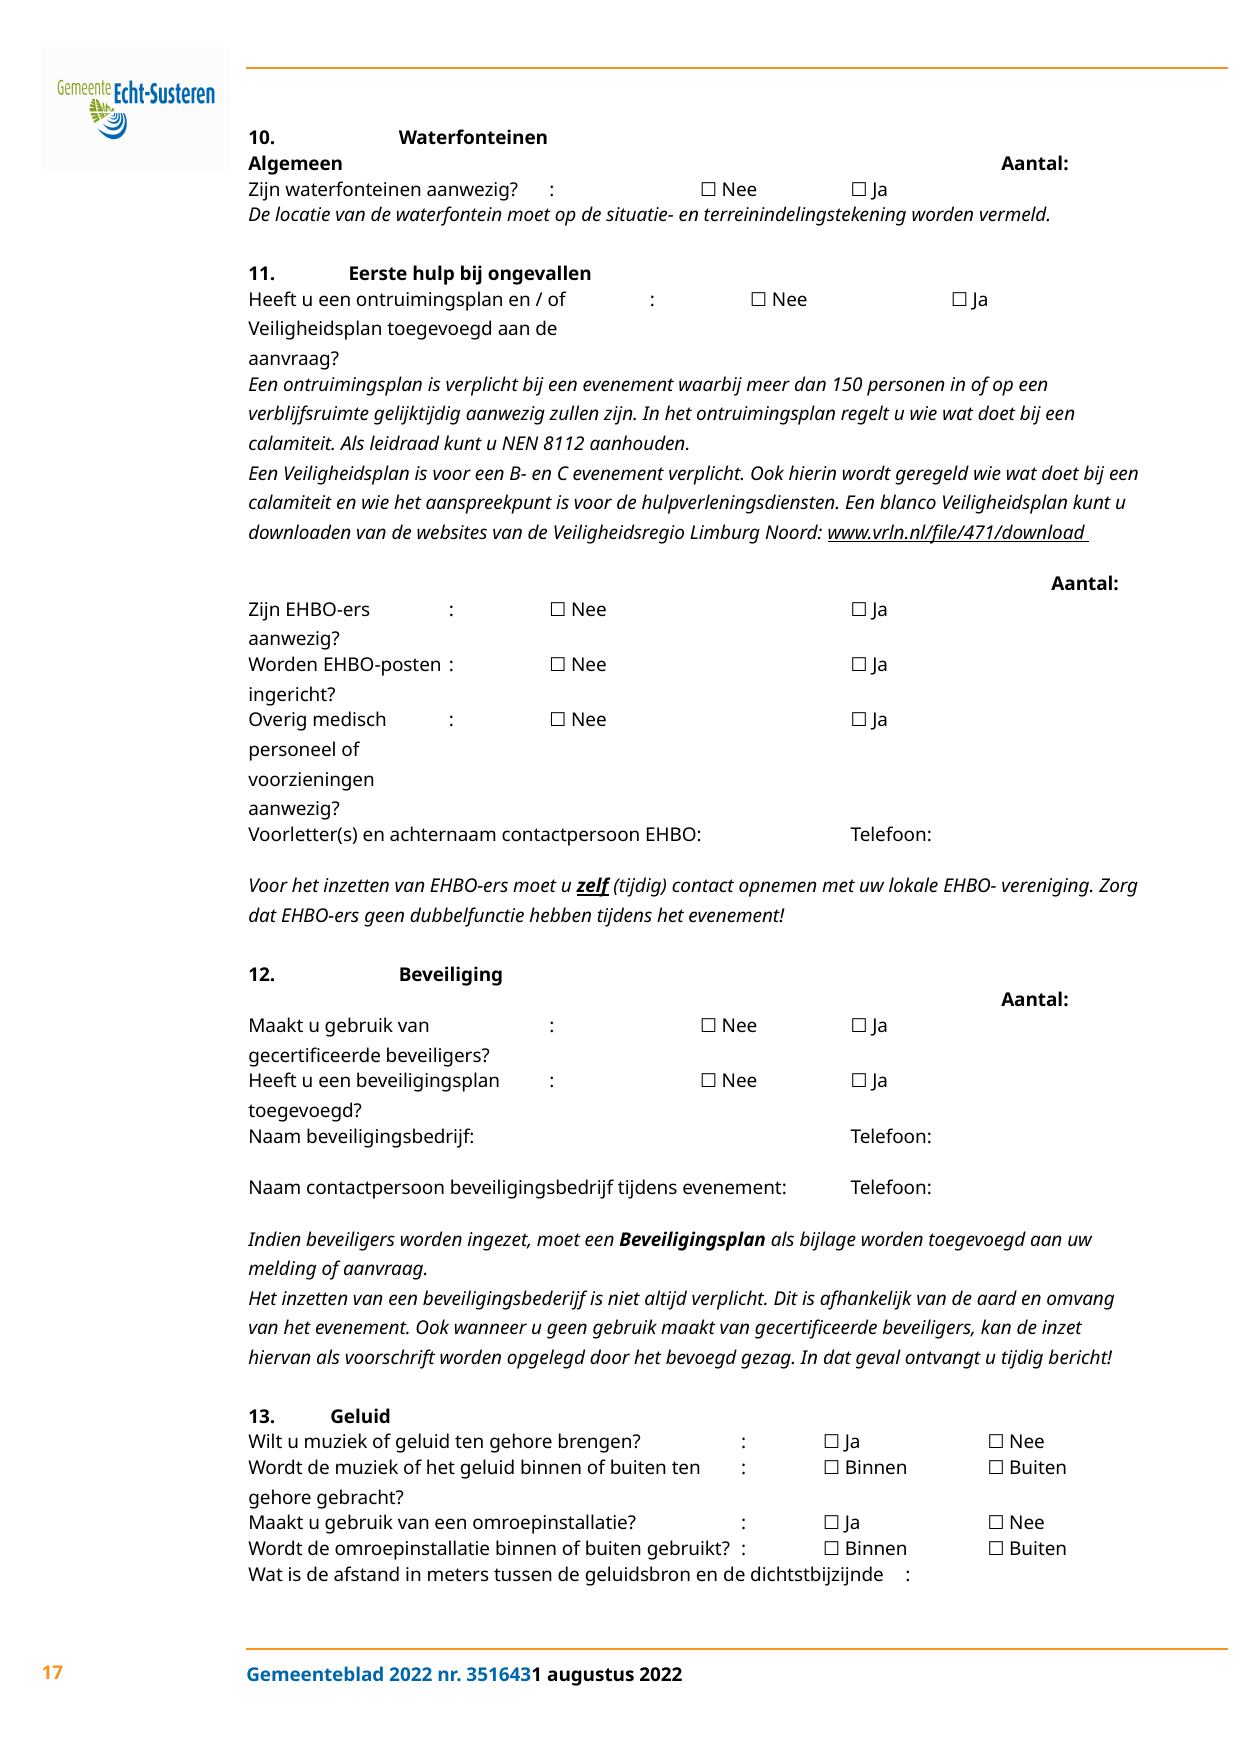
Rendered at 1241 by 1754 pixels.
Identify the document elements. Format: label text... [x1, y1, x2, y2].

table_cell [248, 570, 1051, 596]
table_cell : [905, 1561, 987, 1587]
table_cell ☐ Nee [549, 596, 850, 651]
table_cell Maakt u gebruik van een omroepinstallatie? [248, 1510, 741, 1535]
table_cell Wordt de muziek of het geluid binnen of buiten ten gehore gebracht? [248, 1454, 741, 1509]
table_cell ☐ Ja [850, 1068, 1152, 1123]
table_cell Indien beveiligers worden ingezet, moet een Beveiligingsplan als bijlage worden toegevoegd aan uw melding of aanvraag. Het inzetten van een beveiligingsbederijf is niet altijd verplicht. Dit is afhankelijk van de aard en omvang van het evenement. Ook wanneer u geen gebruik maakt van gecertificeerde beveiligers, kan de inzet hiervan als voorschrift worden opgelegd door het bevoegd gezag. In dat geval ontvangt u tijdig bericht! [248, 1226, 1152, 1370]
table_cell ☐ Buiten [987, 1454, 1152, 1509]
table_header Geluid [330, 1403, 1152, 1428]
table_header Beveiliging [399, 961, 1152, 987]
table_cell Telefoon: [850, 1123, 1152, 1149]
table_header Eerste hulp bij ongevallen [348, 260, 1152, 286]
table_cell ☐ Ja [850, 176, 1001, 202]
table_cell [1001, 176, 1152, 202]
table_cell [248, 847, 850, 873]
table_cell ☐ Nee [700, 1068, 850, 1123]
table_cell : [549, 176, 700, 202]
table_cell : [741, 1454, 823, 1509]
table_cell [987, 1561, 1152, 1587]
table_cell : [549, 1012, 700, 1068]
table_cell : [741, 1429, 823, 1454]
table_cell ☐ Ja [850, 1012, 1001, 1068]
table_cell Telefoon: [850, 1174, 1152, 1200]
table_cell Aantal: [1051, 570, 1152, 596]
table_header 11. [248, 260, 348, 286]
table_header Waterfonteinen [399, 125, 1152, 150]
table_cell ☐ Ja [850, 707, 1051, 821]
table_cell ☐ Ja [850, 651, 1051, 707]
table_cell : [650, 286, 750, 371]
table_cell Wat is de afstand in meters tussen de geluidsbron en de dichtstbijzijnde [248, 1561, 905, 1587]
table_cell ☐ Nee [700, 176, 850, 202]
table_cell ☐ Nee [987, 1429, 1152, 1454]
table_cell [850, 1149, 1152, 1174]
table_cell ☐ Binnen [823, 1535, 987, 1561]
table_cell [850, 1200, 1152, 1226]
table_cell : [549, 1068, 700, 1123]
table_cell : [449, 651, 549, 707]
table_cell ☐ Buiten [987, 1535, 1152, 1561]
table_cell Heeft u een ontruimingsplan en / of Veiligheidsplan toegevoegd aan de aanvraag? [248, 286, 649, 371]
table_cell Aantal: [1001, 987, 1152, 1012]
table_cell Naam beveiligingsbedrijf: [248, 1123, 850, 1149]
table_cell Wilt u muziek of geluid ten gehore brengen? [248, 1429, 741, 1454]
table_cell [248, 987, 1001, 1012]
table_cell De locatie van de waterfontein moet op de situatie- en terreinindelingstekening worden vermeld. [248, 202, 1152, 227]
table_cell ☐ Ja [850, 596, 1051, 651]
table_cell Voor het inzetten van EHBO-ers moet u zelf (tijdig) contact opnemen met uw lokale EHBO- vereniging. Zorg dat EHBO-ers geen dubbelfunctie hebben tijdens het evenement! [248, 873, 1152, 928]
table_cell [1051, 651, 1152, 707]
picture [41, 47, 231, 172]
table_cell Algemeen [248, 150, 1001, 176]
table_cell Voorletter(s) en achternaam contactpersoon EHBO: [248, 821, 850, 847]
table_cell : [449, 707, 549, 821]
table_cell ☐ Nee [549, 651, 850, 707]
table_cell [1051, 596, 1152, 651]
table_cell ☐ Ja [823, 1429, 987, 1454]
table_header 10. [248, 125, 398, 150]
table_cell : [741, 1535, 823, 1561]
table_cell Heeft u een beveiligingsplan toegevoegd? [248, 1068, 549, 1123]
table_header 12. [248, 961, 398, 987]
table_cell Zijn EHBO-ers aanwezig? [248, 596, 449, 651]
table_cell Een ontruimingsplan is verplicht bij een evenement waarbij meer dan 150 personen in of op een verblijfsruimte gelijktijdig aanwezig zullen zijn. In het ontruimingsplan regelt u wie wat doet bij een calamiteit. Als leidraad kunt u NEN 8112 aanhouden. Een Veiligheidsplan is voor een B- en C evenement verplicht. Ook hierin wordt geregeld wie wat doet bij een calamiteit en wie het aanspreekpunt is voor de hulpverleningsdiensten. Een blanco Veiligheidsplan kunt u downloaden van de websites van de Veiligheidsregio Limburg Noord: www.vrln.nl/file/471/download [248, 371, 1152, 544]
table_cell ☐ Nee [987, 1510, 1152, 1535]
table_cell Telefoon: [850, 821, 1152, 847]
table_cell ☐ Ja [951, 286, 1152, 371]
table_cell [850, 847, 1152, 873]
table_header 13. [248, 1403, 330, 1428]
table_cell [248, 1200, 850, 1226]
table_cell Maakt u gebruik van gecertificeerde beveiligers? [248, 1012, 549, 1068]
table_cell [1051, 707, 1152, 821]
table_cell [248, 1149, 850, 1174]
table_cell Naam contactpersoon beveiligingsbedrijf tijdens evenement: [248, 1174, 850, 1200]
table_cell Overig medisch personeel of voorzieningen aanwezig? [248, 707, 449, 821]
table_cell ☐ Binnen [823, 1454, 987, 1509]
table_cell Aantal: [1001, 150, 1152, 176]
table_cell Wordt de omroepinstallatie binnen of buiten gebruikt? [248, 1535, 741, 1561]
table_cell [248, 545, 1152, 570]
table_cell ☐ Nee [549, 707, 850, 821]
table_cell ☐ Nee [700, 1012, 850, 1068]
table_cell [1001, 1012, 1152, 1068]
table_cell : [449, 596, 549, 651]
table_cell ☐ Ja [823, 1510, 987, 1535]
table_cell Worden EHBO-posten ingericht? [248, 651, 449, 707]
table_cell Zijn waterfonteinen aanwezig? [248, 176, 549, 202]
table_cell : [741, 1510, 823, 1535]
table_cell ☐ Nee [750, 286, 951, 371]
